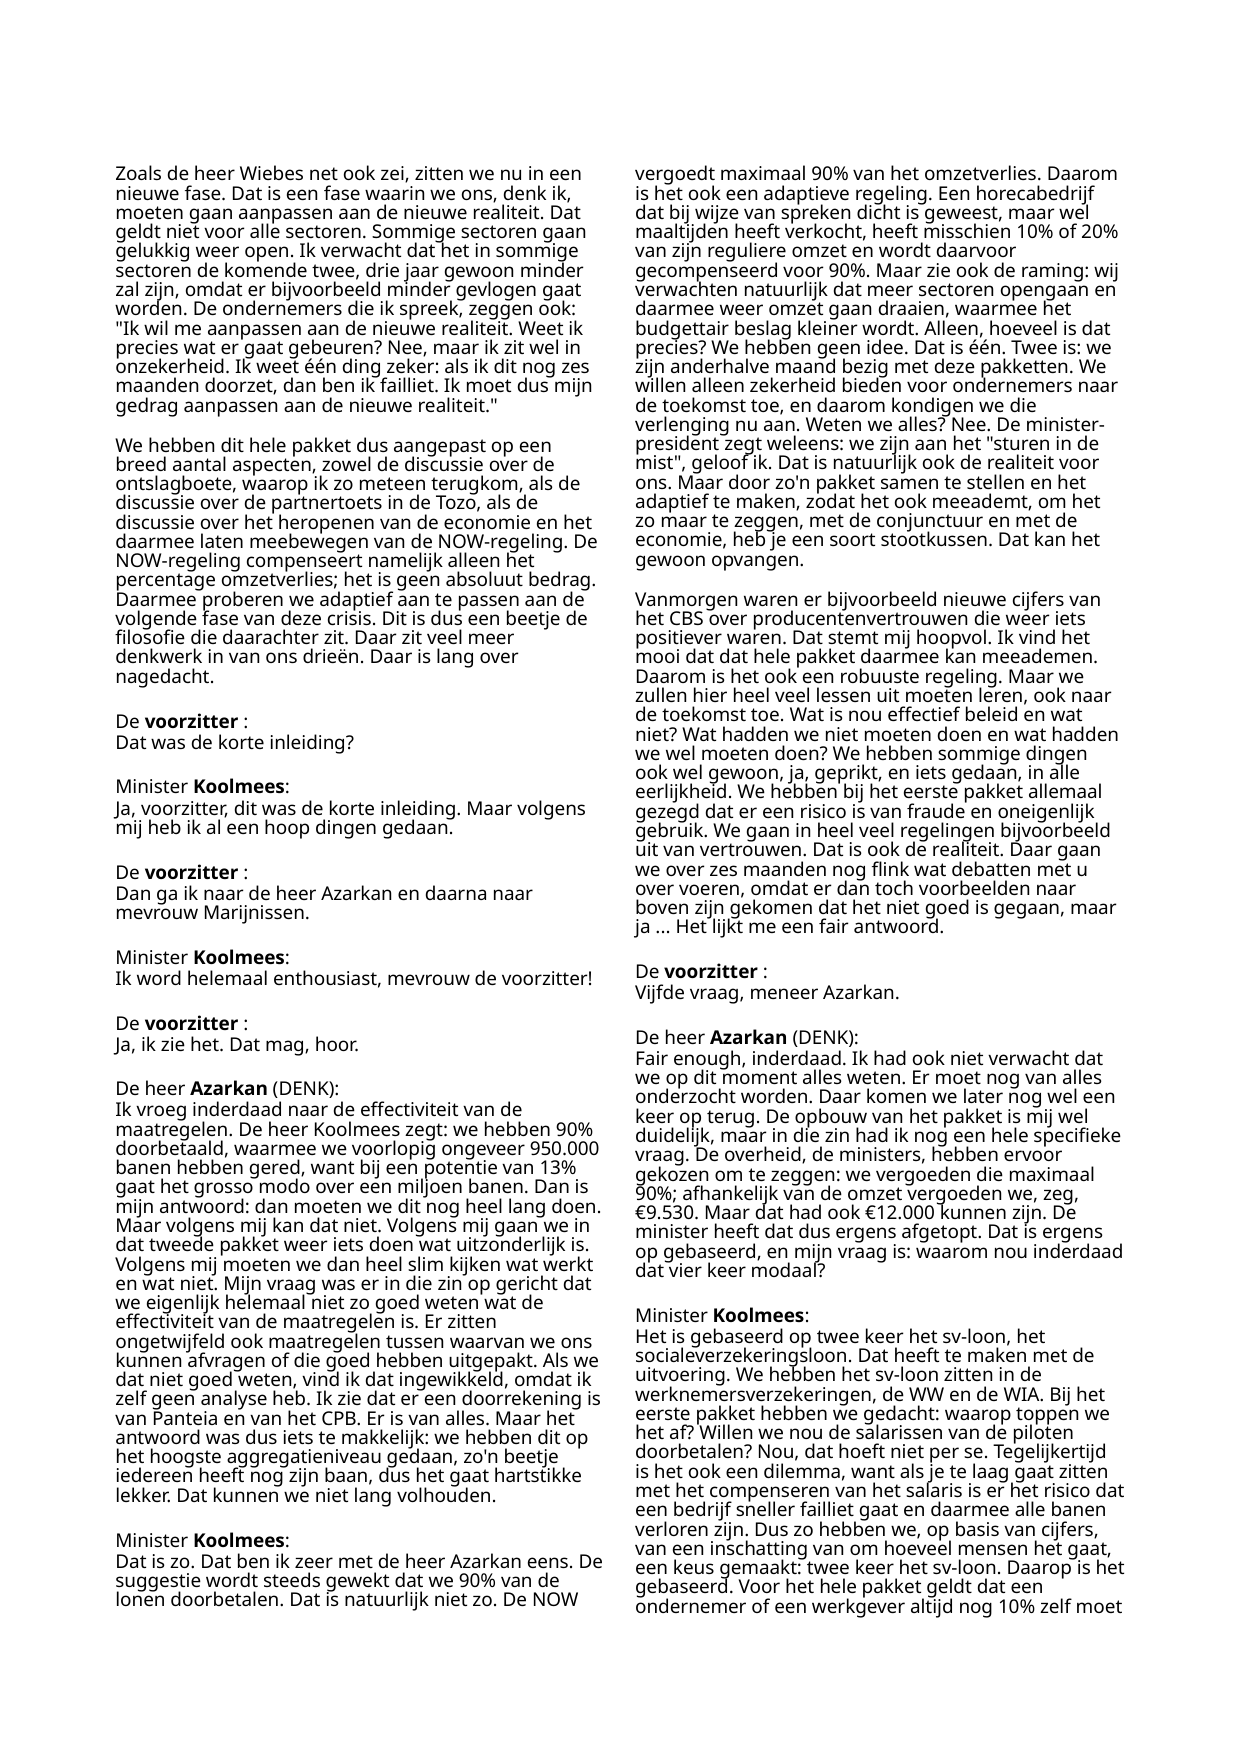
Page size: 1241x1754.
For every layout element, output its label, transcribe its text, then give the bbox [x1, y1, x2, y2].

text De voorzitter : [115, 859, 605, 884]
text Minister Koolmees: [115, 944, 605, 970]
text Zoals de heer Wiebes net ook zei, zitten we nu in een nieuwe fase. Dat is een fase waarin we ons, denk ik, moeten gaan aanpassen aan de nieuwe realiteit. Dat geldt niet voor alle sectoren. Sommige sectoren gaan gelukkig weer open. Ik verwacht dat het in sommige sectoren de komende twee, drie jaar gewoon minder zal zijn, omdat er bijvoorbeeld minder gevlogen gaat worden. De ondernemers die ik spreek, zeggen ook: "Ik wil me aanpassen aan de nieuwe realiteit. Weet ik precies wat er gaat gebeuren? Nee, maar ik zit wel in onzekerheid. Ik weet één ding zeker: als ik dit nog zes maanden doorzet, dan ben ik failliet. Ik moet dus mijn gedrag aanpassen aan de nieuwe realiteit." [115, 165, 605, 416]
text Vijfde vraag, meneer Azarkan. [635, 984, 1125, 1003]
text Ik vroeg inderdaad naar de effectiviteit van de maatregelen. De heer Koolmees zegt: we hebben 90% doorbetaald, waarmee we voorlopig ongeveer 950.000 banen hebben gered, want bij een potentie van 13% gaat het grosso modo over een miljoen banen. Dan is mijn antwoord: dan moeten we dit nog heel lang doen. Maar volgens mij kan dat niet. Volgens mij gaan we in dat tweede pakket weer iets doen wat uitzonderlijk is. Volgens mij moeten we dan heel slim kijken wat werkt en wat niet. Mijn vraag was er in die zin op gericht dat we eigenlijk helemaal niet zo goed weten wat de effectiviteit van de maatregelen is. Er zitten ongetwijfeld ook maatregelen tussen waarvan we ons kunnen afvragen of die goed hebben uitgepakt. Als we dat niet goed weten, vind ik dat ingewikkeld, omdat ik zelf geen analyse heb. Ik zie dat er een doorrekening is van Panteia en van het CPB. Er is van alles. Maar het antwoord was dus iets te makkelijk: we hebben dit op het hoogste aggregatieniveau gedaan, zo'n beetje iedereen heeft nog zijn baan, dus het gaat hartstikke lekker. Dat kunnen we niet lang volhouden. [115, 1101, 605, 1506]
text Ik word helemaal enthousiast, mevrouw de voorzitter! [115, 970, 605, 989]
text De voorzitter : [115, 1010, 605, 1036]
text Fair enough, inderdaad. Ik had ook niet verwacht dat we op dit moment alles weten. Er moet nog van alles onderzocht worden. Daar komen we later nog wel een keer op terug. De opbouw van het pakket is mij wel duidelijk, maar in die zin had ik nog een hele specifieke vraag. De overheid, de ministers, hebben ervoor gekozen om te zeggen: we vergoeden die maximaal 90%; afhankelijk van de omzet vergoeden we, zeg, €9.530. Maar dat had ook €12.000 kunnen zijn. De minister heeft dat dus ergens afgetopt. Dat is ergens op gebaseerd, en mijn vraag is: waarom nou inderdaad dat vier keer modaal? [635, 1050, 1125, 1281]
text Dat is zo. Dat ben ik zeer met de heer Azarkan eens. De suggestie wordt steeds gewekt dat we 90% van de lonen doorbetalen. Dat is natuurlijk niet zo. De NOW [115, 1553, 605, 1610]
text De heer Azarkan (DENK): [115, 1076, 605, 1101]
text Het is gebaseerd op twee keer het sv-loon, het socialeverzekeringsloon. Dat heeft te maken met de uitvoering. We hebben het sv-loon zitten in de werknemersverzekeringen, de WW en de WIA. Bij het eerste pakket hebben we gedacht: waarop toppen we het af? Willen we nou de salarissen van de piloten doorbetalen? Nou, dat hoeft niet per se. Tegelijkertijd is het ook een dilemma, want als je te laag gaat zitten met het compenseren van het salaris is er het risico dat een bedrijf sneller failliet gaat en daarmee alle banen verloren zijn. Dus zo hebben we, op basis van cijfers, van een inschatting van om hoeveel mensen het gaat, een keus gemaakt: twee keer het sv-loon. Daarop is het gebaseerd. Voor het hele pakket geldt dat een ondernemer of een werkgever altijd nog 10% zelf moet [635, 1328, 1125, 1617]
text Ja, voorzitter, dit was de korte inleiding. Maar volgens mij heb ik al een hoop dingen gedaan. [115, 799, 605, 838]
text De heer Azarkan (DENK): [635, 1024, 1125, 1050]
text Dat was de korte inleiding? [115, 734, 605, 753]
text De voorzitter : [635, 958, 1125, 984]
text Minister Koolmees: [115, 1527, 605, 1553]
text Vanmorgen waren er bijvoorbeeld nieuwe cijfers van het CBS over producentenvertrouwen die weer iets positiever waren. Dat stemt mij hoopvol. Ik vind het mooi dat dat hele pakket daarmee kan meeademen. Daarom is het ook een robuuste regeling. Maar we zullen hier heel veel lessen uit moeten leren, ook naar de toekomst toe. Wat is nou effectief beleid en wat niet? Wat hadden we niet moeten doen en wat hadden we wel moeten doen? We hebben sommige dingen ook wel gewoon, ja, geprikt, en iets gedaan, in alle eerlijkheid. We hebben bij het eerste pakket allemaal gezegd dat er een risico is van fraude en oneigenlijk gebruik. We gaan in heel veel regelingen bijvoorbeeld uit van vertrouwen. Dat is ook de realiteit. Daar gaan we over zes maanden nog flink wat debatten met u over voeren, omdat er dan toch voorbeelden naar boven zijn gekomen dat het niet goed is gegaan, maar ja ... Het lijkt me een fair antwoord. [635, 591, 1125, 938]
text Minister Koolmees: [635, 1302, 1125, 1328]
text Minister Koolmees: [115, 774, 605, 799]
text vergoedt maximaal 90% van het omzetverlies. Daarom is het ook een adaptieve regeling. Een horecabedrijf dat bij wijze van spreken dicht is geweest, maar wel maaltijden heeft verkocht, heeft misschien 10% of 20% van zijn reguliere omzet en wordt daarvoor gecompenseerd voor 90%. Maar zie ook de raming: wij verwachten natuurlijk dat meer sectoren opengaan en daarmee weer omzet gaan draaien, waarmee het budgettair beslag kleiner wordt. Alleen, hoeveel is dat precies? We hebben geen idee. Dat is één. Twee is: we zijn anderhalve maand bezig met deze pakketten. We willen alleen zekerheid bieden voor ondernemers naar de toekomst toe, en daarom kondigen we die verlenging nu aan. Weten we alles? Nee. De minister-president zegt weleens: we zijn aan het "sturen in de mist", geloof ik. Dat is natuurlijk ook de realiteit voor ons. Maar door zo'n pakket samen te stellen en het adaptief te maken, zodat het ook meeademt, om het zo maar te zeggen, met de conjunctuur en met de economie, heb je een soort stootkussen. Dat kan het gewoon opvangen. [635, 165, 1125, 570]
text De voorzitter : [115, 708, 605, 734]
text We hebben dit hele pakket dus aangepast op een breed aantal aspecten, zowel de discussie over de ontslagboete, waarop ik zo meteen terugkom, als de discussie over de partnertoets in de Tozo, als de discussie over het heropenen van de economie en het daarmee laten meebewegen van de NOW-regeling. De NOW-regeling compenseert namelijk alleen het percentage omzetverlies; het is geen absoluut bedrag. Daarmee proberen we adaptief aan te passen aan de volgende fase van deze crisis. Dit is dus een beetje de filosofie die daarachter zit. Daar zit veel meer denkwerk in van ons drieën. Daar is lang over nagedacht. [115, 437, 605, 687]
text Ja, ik zie het. Dat mag, hoor. [115, 1036, 605, 1055]
text Dan ga ik naar de heer Azarkan en daarna naar mevrouw Marijnissen. [115, 884, 605, 923]
